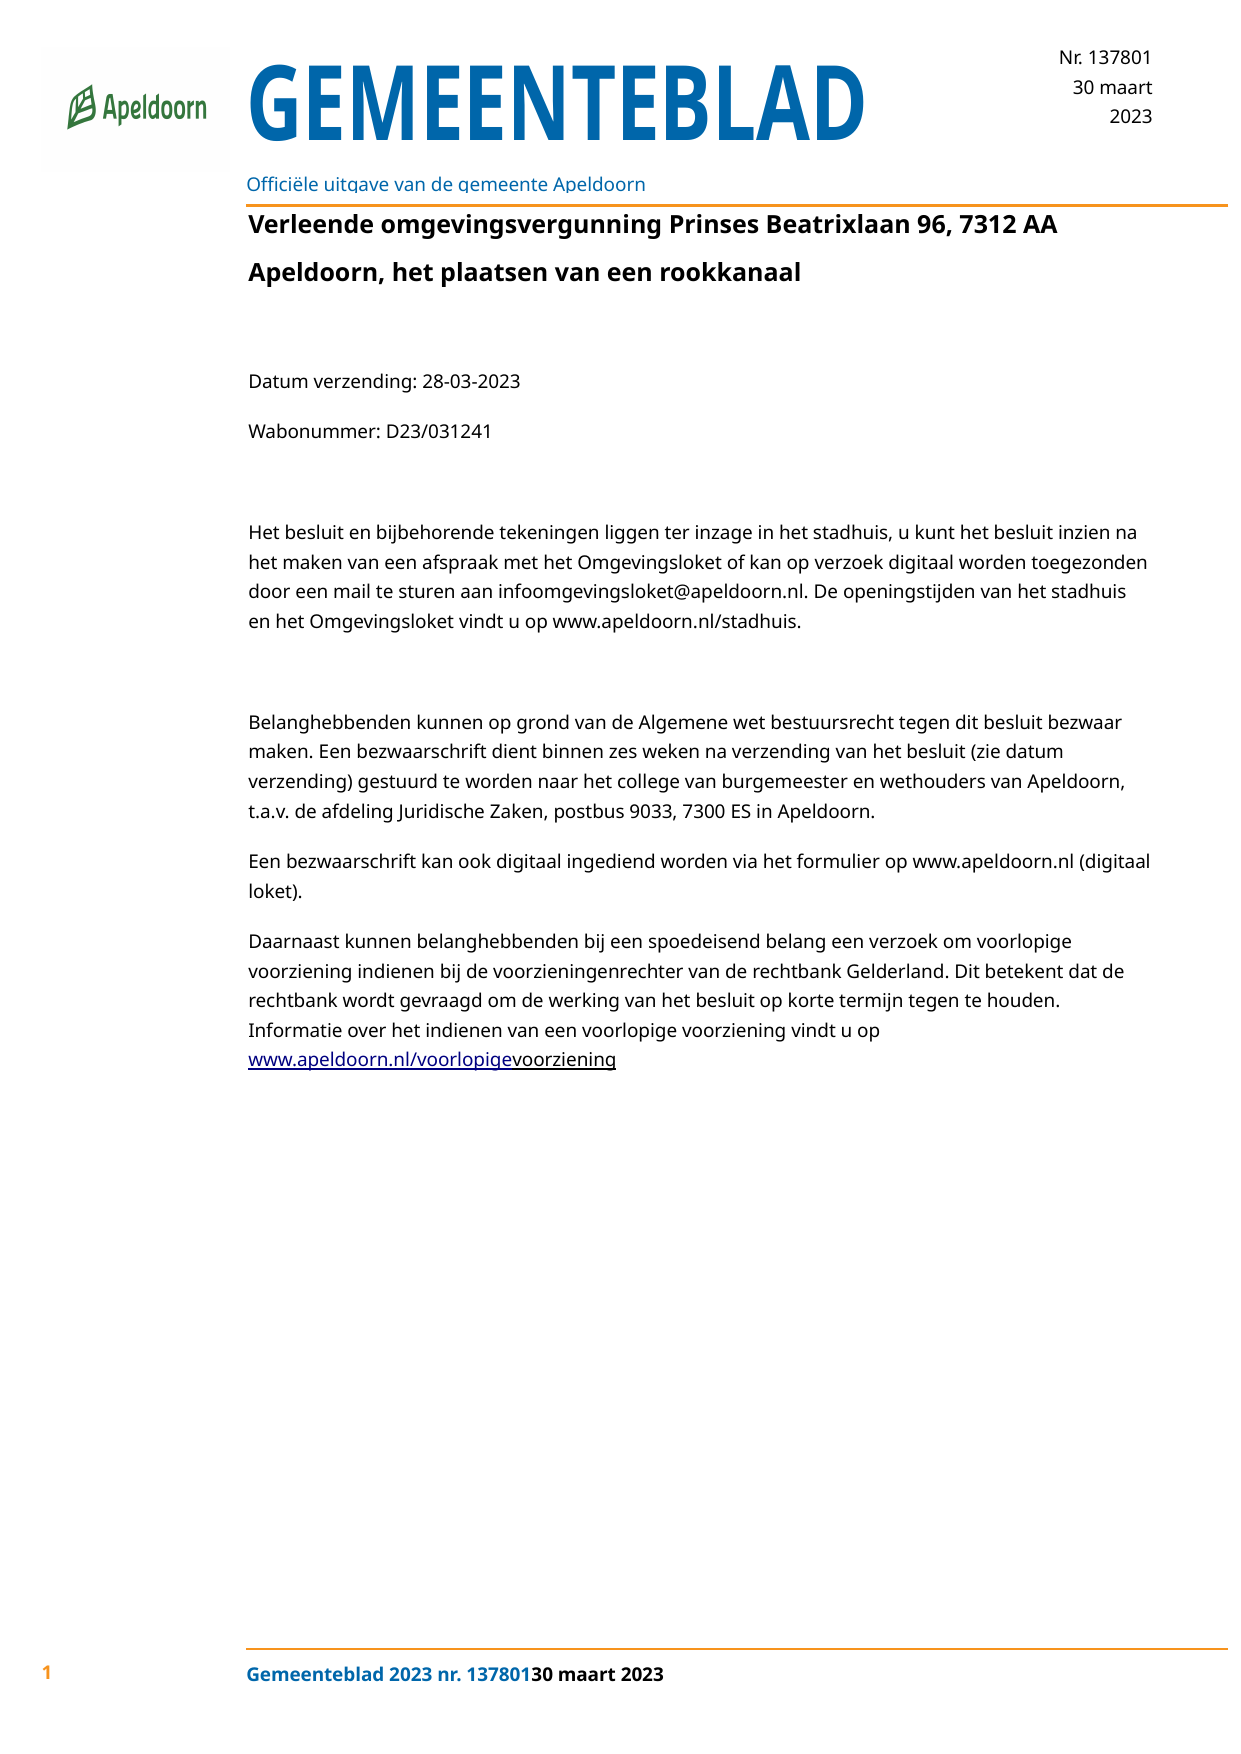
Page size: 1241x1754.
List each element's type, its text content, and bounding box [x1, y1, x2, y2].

picture [41, 47, 231, 172]
text Verleende omgevingsvergunning Prinses Beatrixlaan 96, 7312 AA Apeldoorn, het plaatsen van een rookkanaal [248, 207, 1152, 288]
text Wabonummer: D23/031241 [248, 419, 1152, 444]
text Het besluit en bijbehorende tekeningen liggen ter inzage in het stadhuis, u kunt het besluit inzien na het maken van een afspraak met het Omgevingsloket of kan op verzoek digitaal worden toegezonden door een mail te sturen aan infoomgevingsloket@apeldoorn.nl. De openingstijden van het stadhuis en het Omgevingsloket vindt u op www.apeldoorn.nl/stadhuis. [248, 519, 1152, 634]
text Een bezwaarschrift kan ook digitaal ingediend worden via het formulier op www.apeldoorn.nl (digitaal loket). [248, 848, 1152, 904]
text Belanghebbenden kunnen op grond van de Algemene wet bestuursrecht tegen dit besluit bezwaar maken. Een bezwaarschrift dient binnen zes weken na verzending van het besluit (zie datum verzending) gestuurd te worden naar het college van burgemeester en wethouders van Apeldoorn, t.a.v. de afdeling Juridische Zaken, postbus 9033, 7300 ES in Apeldoorn. [248, 709, 1152, 824]
text Daarnaast kunnen belanghebbenden bij een spoedeisend belang een verzoek om voorlopige voorziening indienen bij de voorzieningenrechter van de rechtbank Gelderland. Dit betekent dat de rechtbank wordt gevraagd om de werking van het besluit op korte termijn tegen te houden. Informatie over het indienen van een voorlopige voorziening vindt u op www.apeldoorn.nl/voorlopigevoorziening [248, 928, 1152, 1072]
text Datum verzending: 28-03-2023 [248, 368, 1152, 394]
